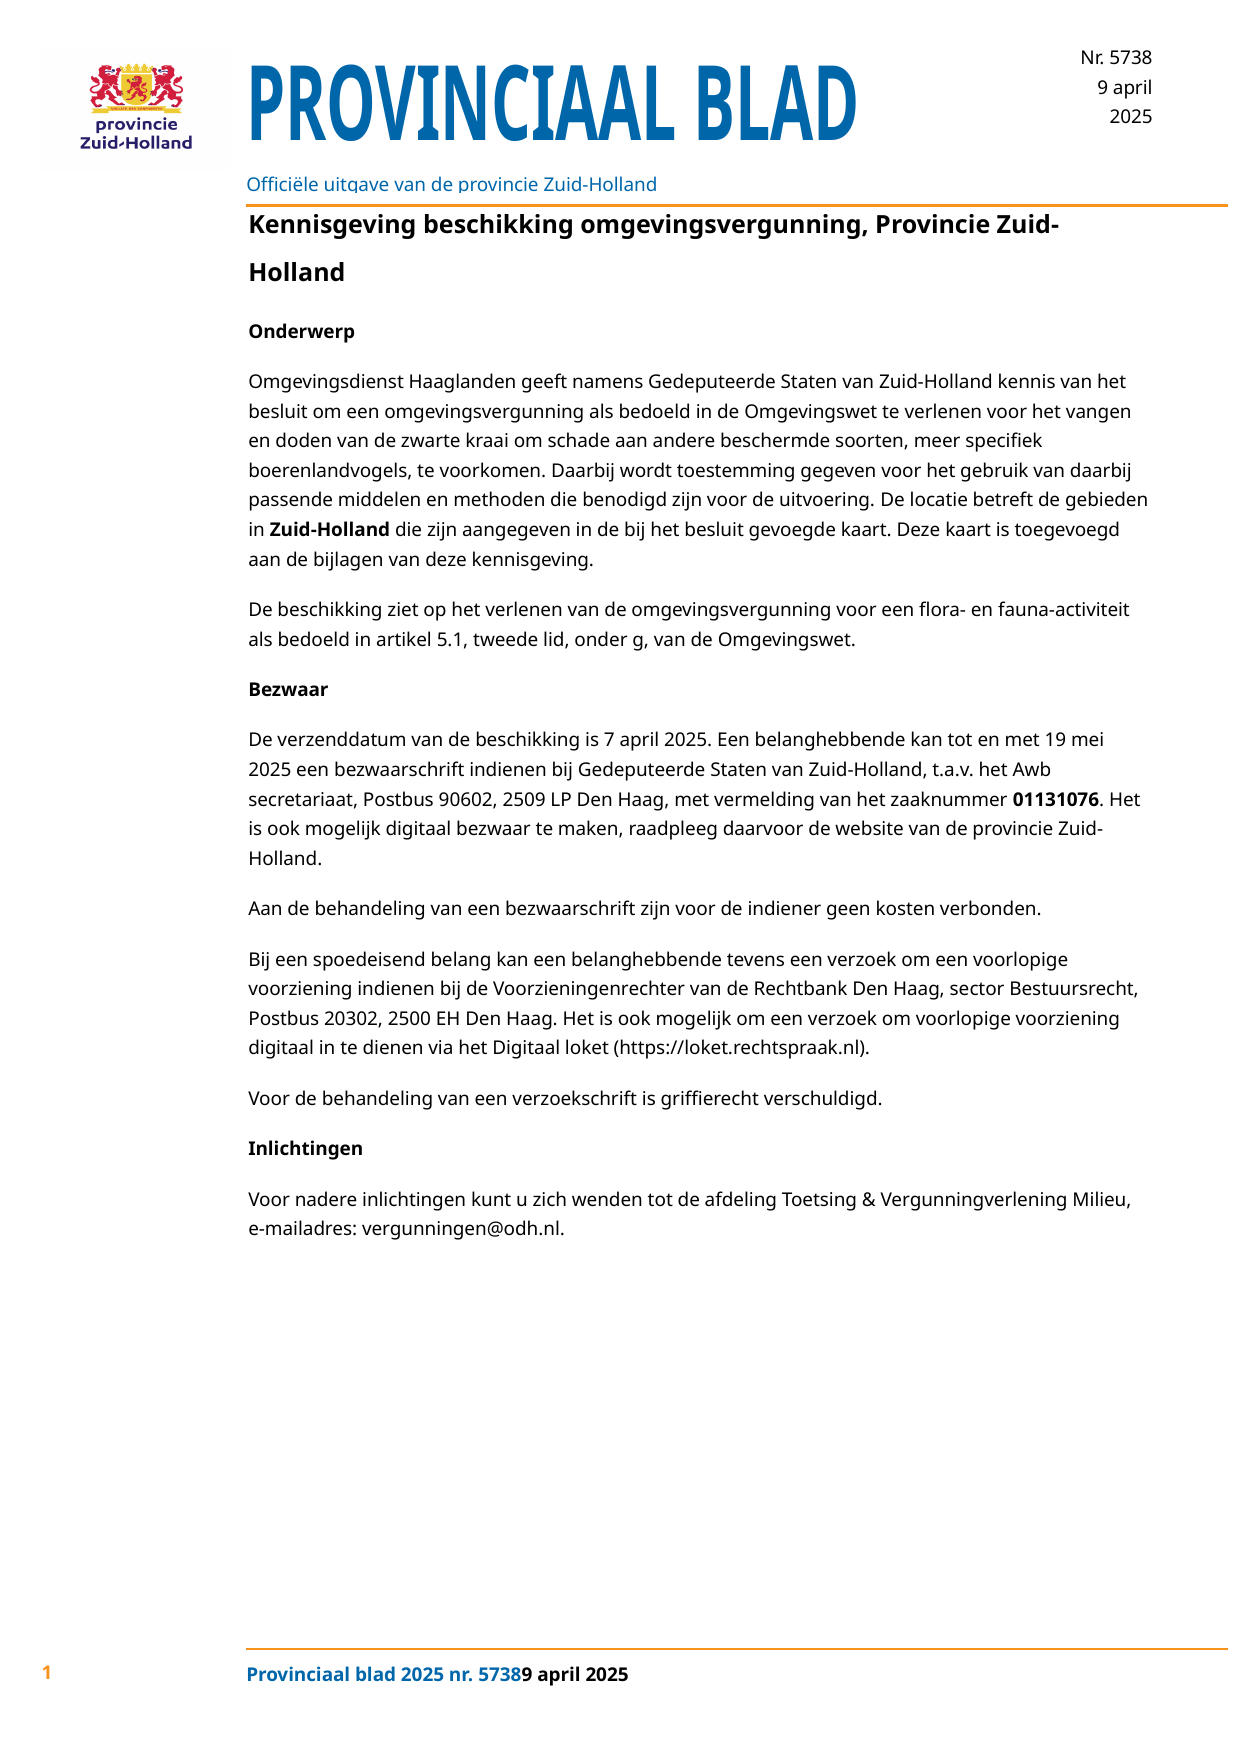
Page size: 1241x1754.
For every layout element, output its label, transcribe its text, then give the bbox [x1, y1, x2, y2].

text Kennisgeving beschikking omgevingsvergunning, Provincie Zuid-Holland [248, 207, 1152, 288]
text Bij een spoedeisend belang kan een belanghebbende tevens een verzoek om een voorlopige voorziening indienen bij de Voorzieningenrechter van de Rechtbank Den Haag, sector Bestuursrecht, Postbus 20302, 2500 EH Den Haag. Het is ook mogelijk om een verzoek om voorlopige voorziening digitaal in te dienen via het Digitaal loket (https://loket.rechtspraak.nl). [248, 946, 1152, 1060]
text De beschikking ziet op het verlenen van de omgevingsvergunning voor een flora- en fauna-activiteit als bedoeld in artikel 5.1, tweede lid, onder g, van de Omgevingswet. [248, 596, 1152, 652]
text Voor nadere inlichtingen kunt u zich wenden tot de afdeling Toetsing & Vergunningverlening Milieu, e-mailadres: vergunningen@odh.nl. [248, 1186, 1152, 1241]
text De verzenddatum van de beschikking is 7 april 2025. Een belanghebbende kan tot en met 19 mei 2025 een bezwaarschrift indienen bij Gedeputeerde Staten van Zuid-Holland, t.a.v. het Awb secretariaat, Postbus 90602, 2509 LP Den Haag, met vermelding van het zaaknummer 01131076. Het is ook mogelijk digitaal bezwaar te maken, raadpleeg daarvoor de website van de provincie Zuid-Holland. [248, 727, 1152, 871]
text Omgevingsdienst Haaglanden geeft namens Gedeputeerde Staten van Zuid-Holland kennis van het besluit om een omgevingsvergunning als bedoeld in de Omgevingswet te verlenen voor het vangen en doden van de zwarte kraai om schade aan andere beschermde soorten, meer specifiek boerenlandvogels, te voorkomen. Daarbij wordt toestemming gegeven voor het gebruik van daarbij passende middelen en methoden die benodigd zijn voor de uitvoering. De locatie betreft de gebieden in Zuid-Holland die zijn aangegeven in de bij het besluit gevoegde kaart. Deze kaart is toegevoegd aan de bijlagen van deze kennisgeving. [248, 368, 1152, 572]
text Aan de behandeling van een bezwaarschrift zijn voor de indiener geen kosten verbonden. [248, 895, 1152, 921]
text Voor de behandeling van een verzoekschrift is griffierecht verschuldigd. [248, 1085, 1152, 1111]
text Bezwaar [248, 676, 1152, 702]
picture [41, 47, 231, 172]
text Inlichtingen [248, 1135, 1152, 1161]
text Onderwerp [248, 318, 1152, 344]
